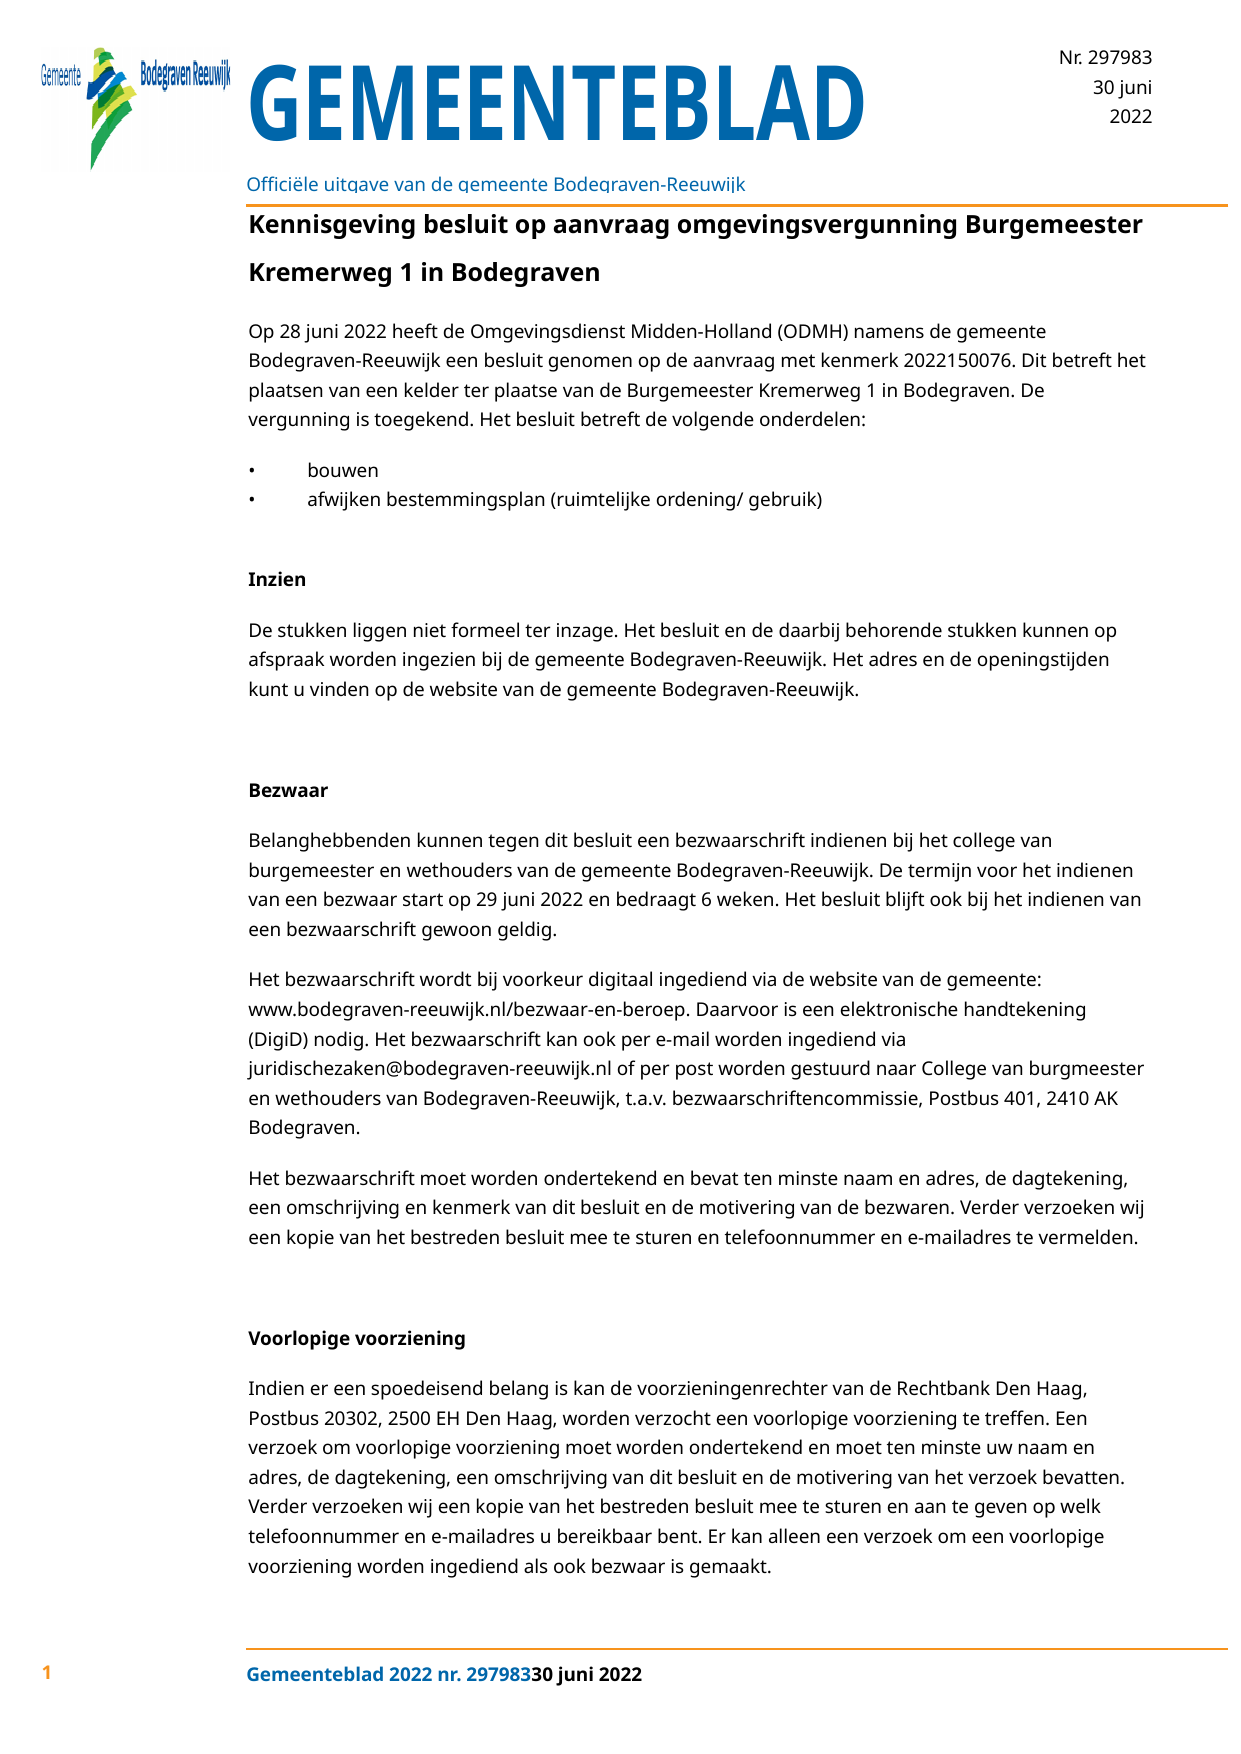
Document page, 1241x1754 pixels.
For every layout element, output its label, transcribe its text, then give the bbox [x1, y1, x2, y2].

text Indien er een spoedeisend belang is kan de voorzieningenrechter van de Rechtbank Den Haag, Postbus 20302, 2500 EH Den Haag, worden verzocht een voorlopige voorziening te treffen. Een verzoek om voorlopige voorziening moet worden ondertekend en moet ten minste uw naam en adres, de dagtekening, een omschrijving van dit besluit en de motivering van het verzoek bevatten. Verder verzoeken wij een kopie van het bestreden besluit mee te sturen en aan te geven op welk telefoonnummer en e-mailadres u bereikbaar bent. Er kan alleen een verzoek om een voorlopige voorziening worden ingediend als ook bezwaar is gemaakt. [248, 1375, 1152, 1579]
text Inzien [248, 567, 1152, 592]
picture [41, 47, 231, 172]
list afwijken bestemmingsplan (ruimtelijke ordening/ gebruik) [248, 487, 1152, 512]
text Belanghebbenden kunnen tegen dit besluit een bezwaarschrift indienen bij het college van burgemeester en wethouders van de gemeente Bodegraven-Reeuwijk. De termijn voor het indienen van een bezwaar start op 29 juni 2022 en bedraagt 6 weken. Het besluit blijft ook bij het indienen van een bezwaarschrift gewoon geldig. [248, 827, 1152, 942]
text Voorlopige voorziening [248, 1325, 1152, 1351]
text De stukken liggen niet formeel ter inzage. Het besluit en de daarbij behorende stukken kunnen op afspraak worden ingezien bij de gemeente Bodegraven-Reeuwijk. Het adres en de openingstijden kunt u vinden op de website van de gemeente Bodegraven-Reeuwijk. [248, 617, 1152, 702]
text Het bezwaarschrift wordt bij voorkeur digitaal ingediend via de website van de gemeente: www.bodegraven-reeuwijk.nl/bezwaar-en-beroep. Daarvoor is een elektronische handtekening (DigiD) nodig. Het bezwaarschrift kan ook per e-mail worden ingediend via juridischezaken@bodegraven-reeuwijk.nl of per post worden gestuurd naar College van burgmeester en wethouders van Bodegraven-Reeuwijk, t.a.v. bezwaarschriftencommissie, Postbus 401, 2410 AK Bodegraven. [248, 967, 1152, 1140]
text Bezwaar [248, 777, 1152, 803]
text Op 28 juni 2022 heeft de Omgevingsdienst Midden-Holland (ODMH) namens de gemeente Bodegraven-Reeuwijk een besluit genomen op de aanvraag met kenmerk 2022150076. Dit betreft het plaatsen van een kelder ter plaatse van de Burgemeester Kremerweg 1 in Bodegraven. De vergunning is toegekend. Het besluit betreft de volgende onderdelen: [248, 318, 1152, 432]
list bouwen [248, 457, 1152, 483]
text Kennisgeving besluit op aanvraag omgevingsvergunning Burgemeester Kremerweg 1 in Bodegraven [248, 207, 1152, 288]
text Het bezwaarschrift moet worden ondertekend en bevat ten minste naam en adres, de dagtekening, een omschrijving en kenmerk van dit besluit en de motivering van de bezwaren. Verder verzoeken wij een kopie van het bestreden besluit mee te sturen en telefoonnummer en e-mailadres te vermelden. [248, 1165, 1152, 1250]
